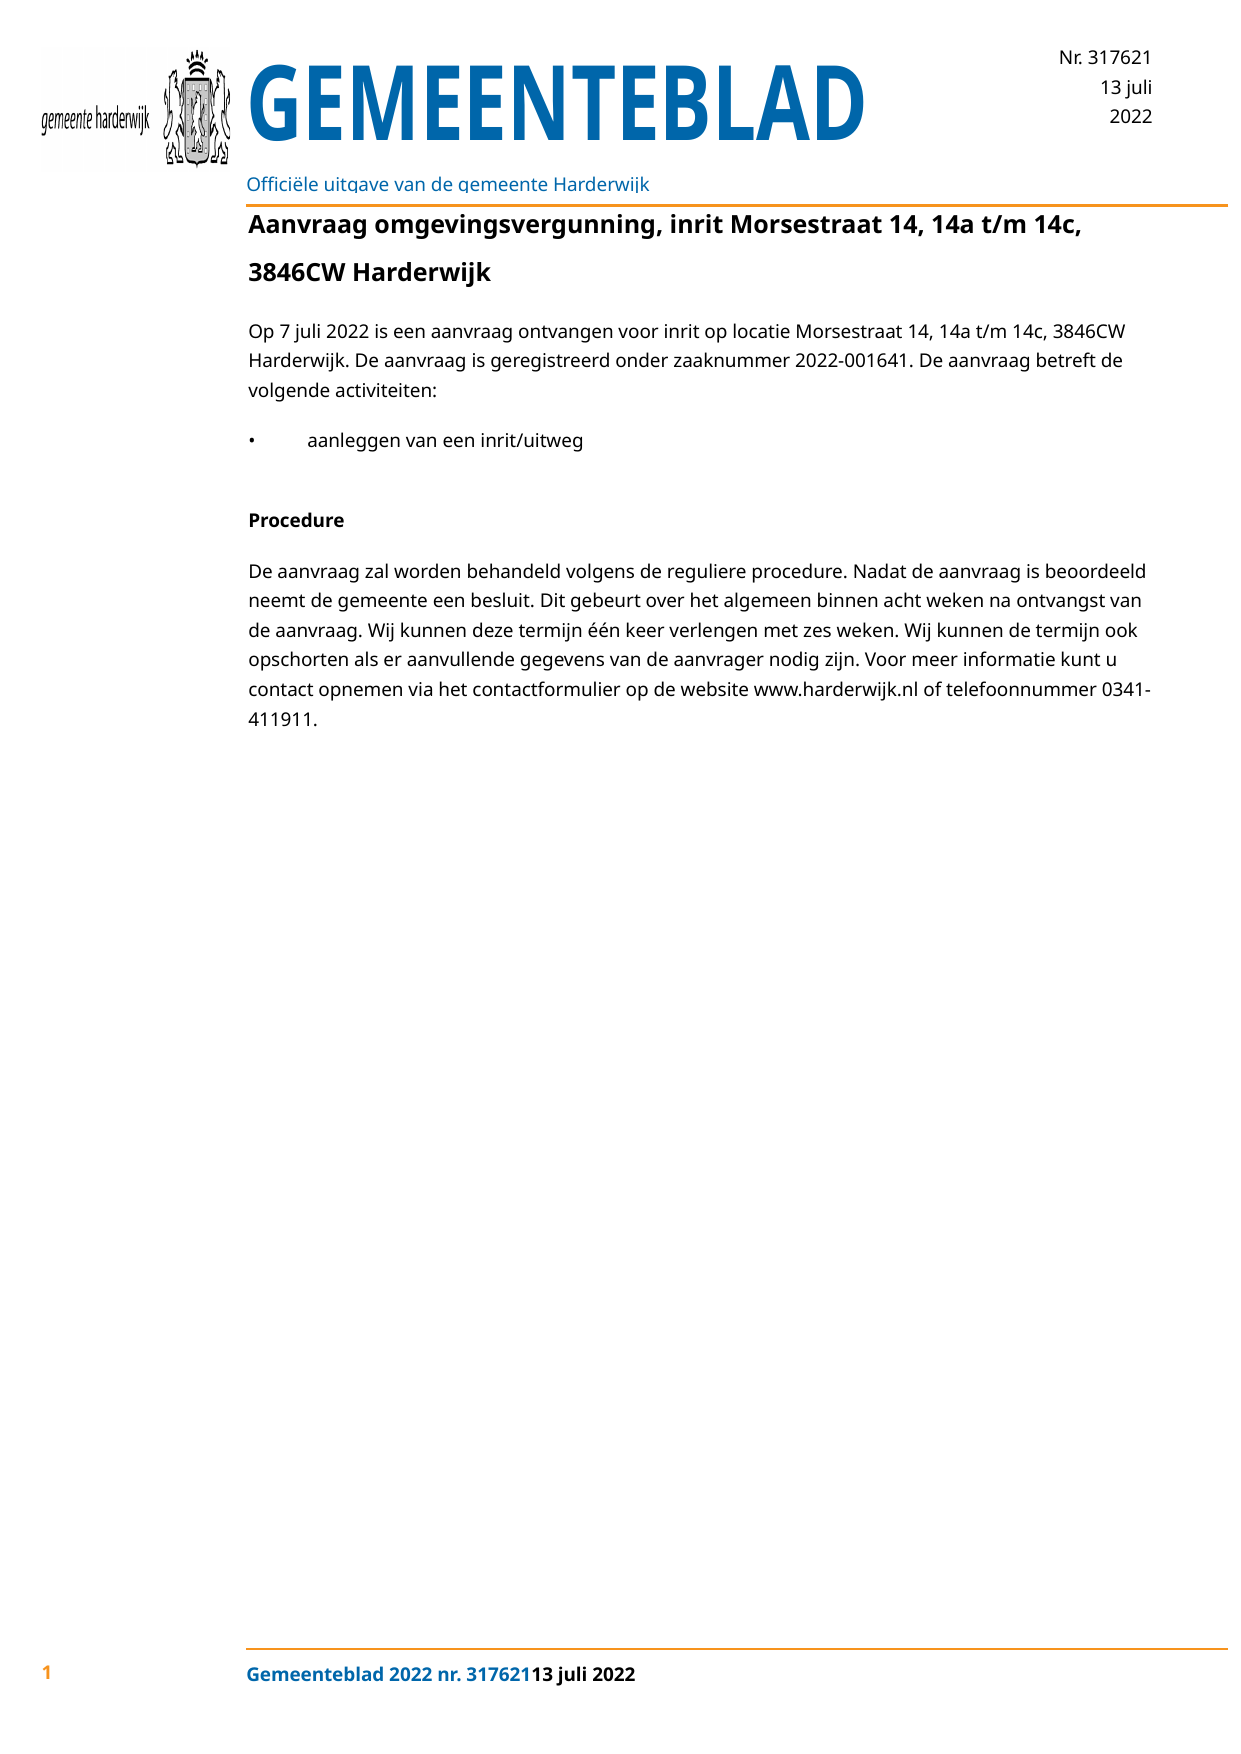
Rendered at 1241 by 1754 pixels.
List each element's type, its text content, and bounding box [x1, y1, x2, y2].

text Op 7 juli 2022 is een aanvraag ontvangen voor inrit op locatie Morsestraat 14, 14a t/m 14c, 3846CW Harderwijk. De aanvraag is geregistreerd onder zaaknummer 2022-001641. De aanvraag betreft de volgende activiteiten: [248, 318, 1152, 403]
list aanleggen van een inrit/uitweg [248, 427, 1152, 453]
text Procedure [248, 507, 1152, 533]
text De aanvraag zal worden behandeld volgens de reguliere procedure. Nadat de aanvraag is beoordeeld neemt de gemeente een besluit. Dit gebeurt over het algemeen binnen acht weken na ontvangst van de aanvraag. Wij kunnen deze termijn één keer verlengen met zes weken. Wij kunnen de termijn ook opschorten als er aanvullende gegevens van de aanvrager nodig zijn. Voor meer informatie kunt u contact opnemen via het contactformulier op de website www.harderwijk.nl of telefoonnummer 0341-411911. [248, 558, 1152, 732]
text Aanvraag omgevingsvergunning, inrit Morsestraat 14, 14a t/m 14c, 3846CW Harderwijk [248, 207, 1152, 288]
picture [41, 47, 231, 172]
